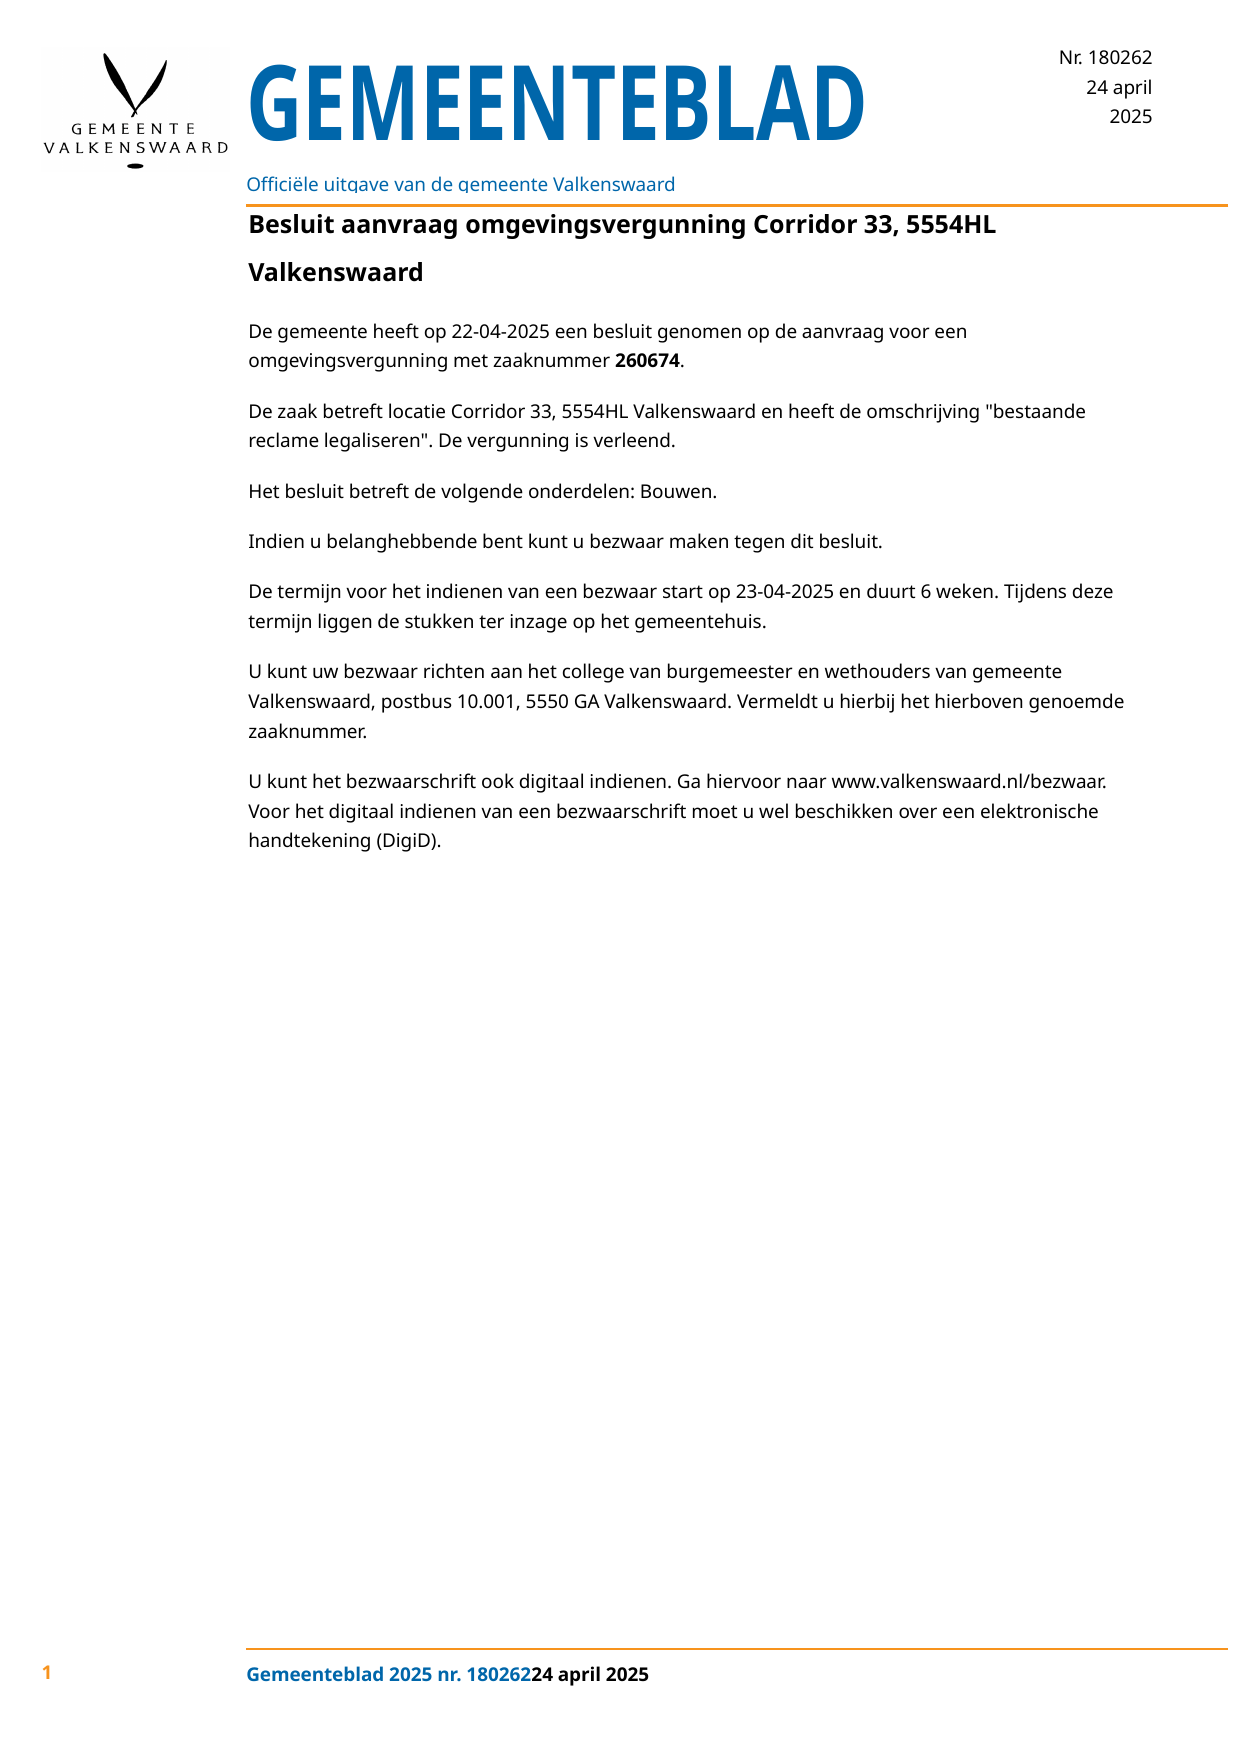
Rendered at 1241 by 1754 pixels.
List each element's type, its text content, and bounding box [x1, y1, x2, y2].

picture [41, 47, 231, 172]
text Besluit aanvraag omgevingsvergunning Corridor 33, 5554HL Valkenswaard [248, 207, 1152, 288]
text Het besluit betreft de volgende onderdelen: Bouwen. [248, 478, 1152, 504]
text U kunt het bezwaarschrift ook digitaal indienen. Ga hiervoor naar www.valkenswaard.nl/bezwaar. Voor het digitaal indienen van een bezwaarschrift moet u wel beschikken over een elektronische handtekening (DigiD). [248, 768, 1152, 853]
text De gemeente heeft op 22-04-2025 een besluit genomen op de aanvraag voor een omgevingsvergunning met zaaknummer 260674. [248, 318, 1152, 373]
text Indien u belanghebbende bent kunt u bezwaar maken tegen dit besluit. [248, 528, 1152, 554]
text De zaak betreft locatie Corridor 33, 5554HL Valkenswaard en heeft de omschrijving "bestaande reclame legaliseren". De vergunning is verleend. [248, 398, 1152, 453]
text De termijn voor het indienen van een bezwaar start op 23-04-2025 en duurt 6 weken. Tijdens deze termijn liggen de stukken ter inzage op het gemeentehuis. [248, 579, 1152, 634]
text U kunt uw bezwaar richten aan het college van burgemeester en wethouders van gemeente Valkenswaard, postbus 10.001, 5550 GA Valkenswaard. Vermeldt u hierbij het hierboven genoemde zaaknummer. [248, 659, 1152, 744]
